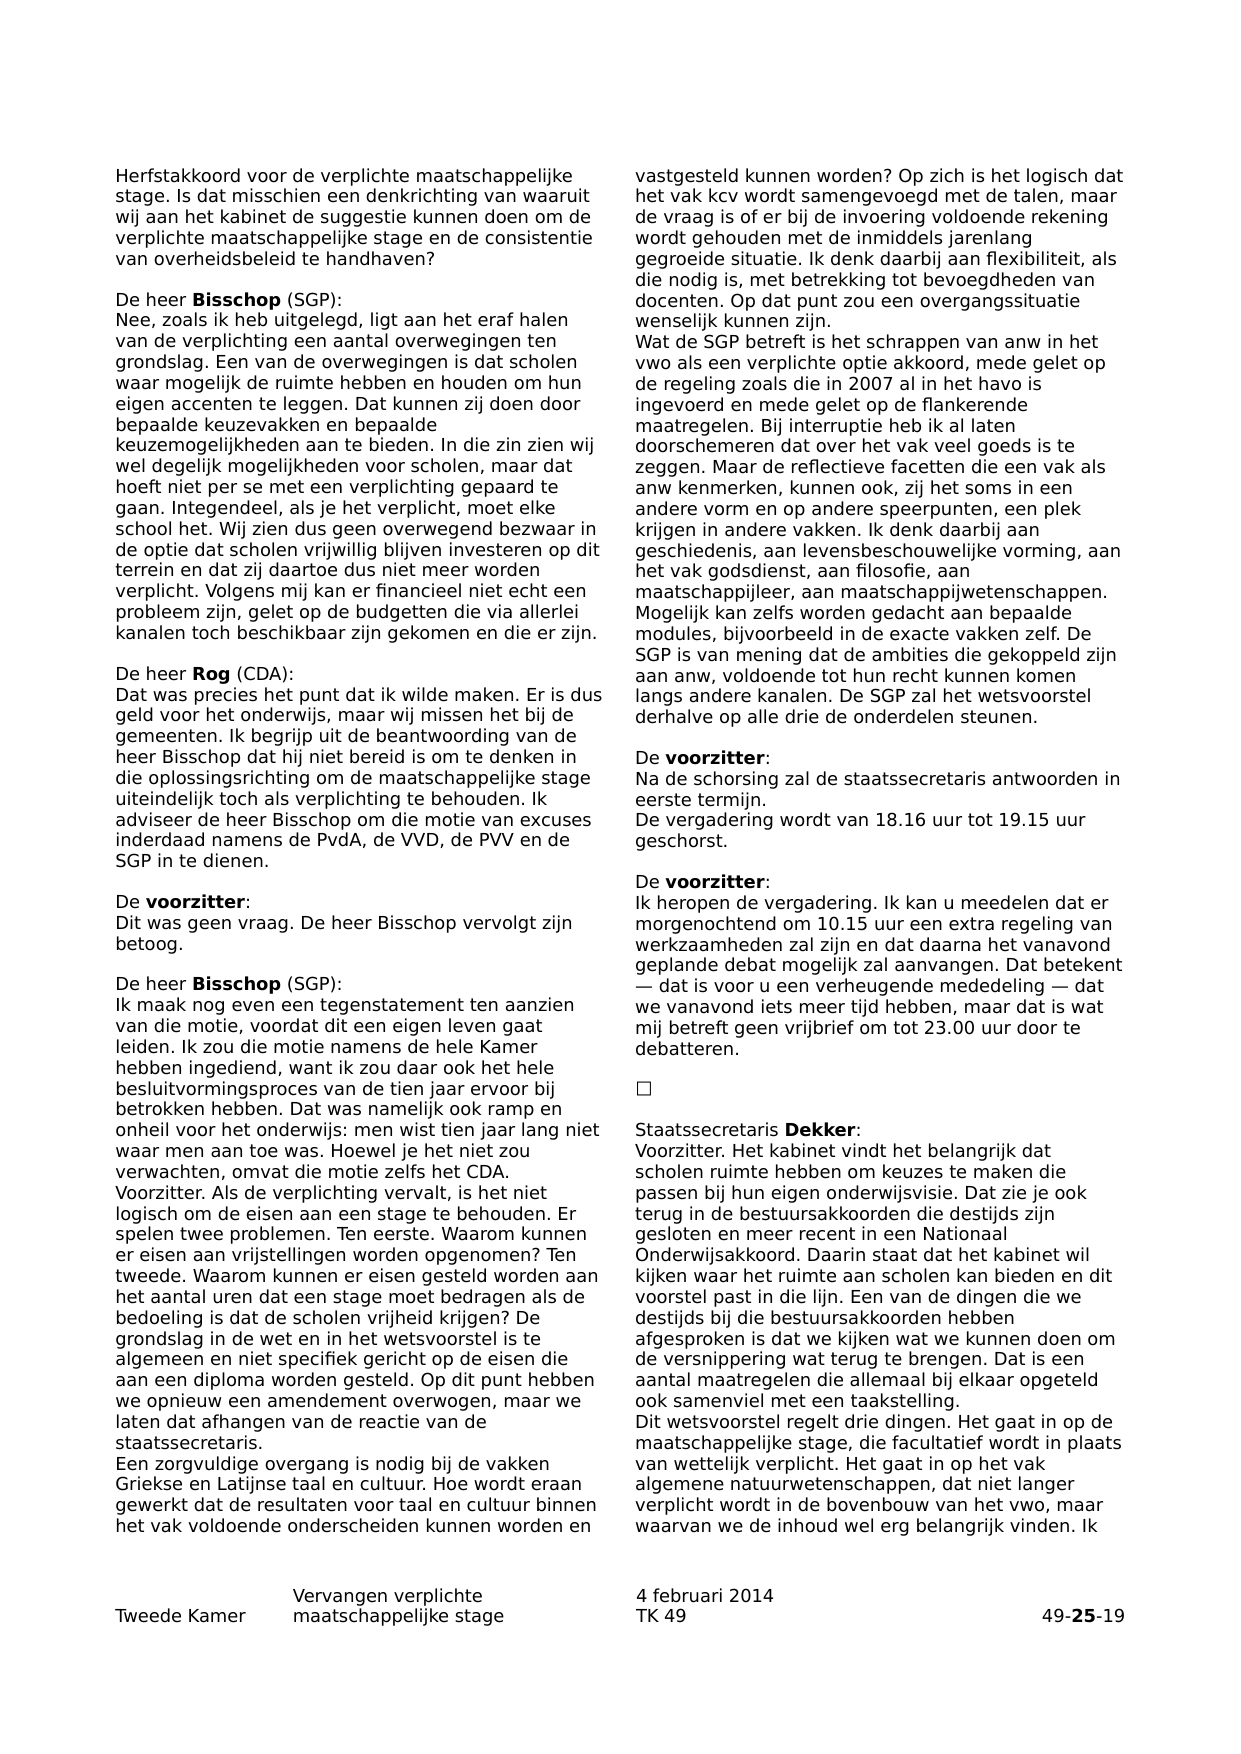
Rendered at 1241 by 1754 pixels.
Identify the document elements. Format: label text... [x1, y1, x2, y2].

text Wat de SGP betreft is het schrappen van anw in het vwo als een verplichte optie akkoord, mede gelet op de regeling zoals die in 2007 al in het havo is ingevoerd en mede gelet op de flankerende maatregelen. Bij interruptie heb ik al laten doorschemeren dat over het vak veel goeds is te zeggen. Maar de reflectieve facetten die een vak als anw kenmerken, kunnen ook, zij het soms in een andere vorm en op andere speerpunten, een plek krijgen in andere vakken. Ik denk daarbij aan geschiedenis, aan levensbeschouwelijke vorming, aan het vak godsdienst, aan filosofie, aan maatschappijleer, aan maatschappijwetenschappen. Mogelijk kan zelfs worden gedacht aan bepaalde modules, bijvoorbeeld in de exacte vakken zelf. De SGP is van mening dat de ambities die gekoppeld zijn aan anw, voldoende tot hun recht kunnen komen langs andere kanalen. De SGP zal het wetsvoorstel derhalve op alle drie de onderdelen steunen. [635, 332, 1125, 728]
text Herfstakkoord voor de verplichte maatschappelijke stage. Is dat misschien een denkrichting van waaruit wij aan het kabinet de suggestie kunnen doen om de verplichte maatschappelijke stage en de consistentie van overheidsbeleid te handhaven? [115, 165, 605, 269]
text Nee, zoals ik heb uitgelegd, ligt aan het eraf halen van de verplichting een aantal overwegingen ten grondslag. Een van de overwegingen is dat scholen waar mogelijk de ruimte hebben en houden om hun eigen accenten te leggen. Dat kunnen zij doen door bepaalde keuzevakken en bepaalde keuzemogelijkheden aan te bieden. In die zin zien wij wel degelijk mogelijkheden voor scholen, maar dat hoeft niet per se met een verplichting gepaard te gaan. Integendeel, als je het verplicht, moet elke school het. Wij zien dus geen overwegend bezwaar in de optie dat scholen vrijwillig blijven investeren op dit terrein en dat zij daartoe dus niet meer worden verplicht. Volgens mij kan er financieel niet echt een probleem zijn, gelet op de budgetten die via allerlei kanalen toch beschikbaar zijn gekomen en die er zijn. [115, 310, 605, 643]
text Dit wetsvoorstel regelt drie dingen. Het gaat in op de maatschappelijke stage, die facultatief wordt in plaats van wettelijk verplicht. Het gaat in op het vak algemene natuurwetenschappen, dat niet langer verplicht wordt in de bovenbouw van het vwo, maar waarvan we de inhoud wel erg belangrijk vinden. Ik [635, 1412, 1125, 1537]
text Voorzitter. Het kabinet vindt het belangrijk dat scholen ruimte hebben om keuzes te maken die passen bij hun eigen onderwijsvisie. Dat zie je ook terug in de bestuursakkoorden die destijds zijn gesloten en meer recent in een Nationaal Onderwijsakkoord. Daarin staat dat het kabinet wil kijken waar het ruimte aan scholen kan bieden en dit voorstel past in die lijn. Een van de dingen die we destijds bij die bestuursakkoorden hebben afgesproken is dat we kijken wat we kunnen doen om de versnippering wat terug te brengen. Dat is een aantal maatregelen die allemaal bij elkaar opgeteld ook samenviel met een taakstelling. [635, 1141, 1125, 1412]
text De heer Bisschop (SGP): [115, 974, 605, 995]
text De heer Rog (CDA): [115, 663, 605, 684]
text De voorzitter: [115, 892, 605, 912]
text ⬜ [635, 1079, 1125, 1100]
text Na de schorsing zal de staatssecretaris antwoorden in eerste termijn. [635, 768, 1125, 810]
text De vergadering wordt van 18.16 uur tot 19.15 uur geschorst. [635, 810, 1125, 852]
text Een zorgvuldige overgang is nodig bij de vakken Griekse en Latijnse taal en cultuur. Hoe wordt eraan gewerkt dat de resultaten voor taal en cultuur binnen het vak voldoende onderscheiden kunnen worden en [115, 1453, 605, 1537]
text Voorzitter. Als de verplichting vervalt, is het niet logisch om de eisen aan een stage te behouden. Er spelen twee problemen. Ten eerste. Waarom kunnen er eisen aan vrijstellingen worden opgenomen? Ten tweede. Waarom kunnen er eisen gesteld worden aan het aantal uren dat een stage moet bedragen als de bedoeling is dat de scholen vrijheid krijgen? De grondslag in de wet en in het wetsvoorstel is te algemeen en niet specifiek gericht op de eisen die aan een diploma worden gesteld. Op dit punt hebben we opnieuw een amendement overwogen, maar we laten dat afhangen van de reactie van de staatssecretaris. [115, 1182, 605, 1453]
text Ik maak nog even een tegenstatement ten aanzien van die motie, voordat dit een eigen leven gaat leiden. Ik zou die motie namens de hele Kamer hebben ingediend, want ik zou daar ook het hele besluitvormingsproces van de tien jaar ervoor bij betrokken hebben. Dat was namelijk ook ramp en onheil voor het onderwijs: men wist tien jaar lang niet waar men aan toe was. Hoewel je het niet zou verwachten, omvat die motie zelfs het CDA. [115, 995, 605, 1182]
text Dat was precies het punt dat ik wilde maken. Er is dus geld voor het onderwijs, maar wij missen het bij de gemeenten. Ik begrijp uit de beantwoording van de heer Bisschop dat hij niet bereid is om te denken in die oplossingsrichting om de maatschappelijke stage uiteindelijk toch als verplichting te behouden. Ik adviseer de heer Bisschop om die motie van excuses inderdaad namens de PvdA, de VVD, de PVV en de SGP in te dienen. [115, 684, 605, 872]
text Staatssecretaris Dekker: [635, 1120, 1125, 1141]
text De heer Bisschop (SGP): [115, 289, 605, 310]
text Ik heropen de vergadering. Ik kan u meedelen dat er morgenochtend om 10.15 uur een extra regeling van werkzaamheden zal zijn en dat daarna het vanavond geplande debat mogelijk zal aanvangen. Dat betekent — dat is voor u een verheugende mededeling — dat we vanavond iets meer tijd hebben, maar dat is wat mij betreft geen vrijbrief om tot 23.00 uur door te debatteren. [635, 893, 1125, 1059]
text Dit was geen vraag. De heer Bisschop vervolgt zijn betoog. [115, 912, 605, 954]
text vastgesteld kunnen worden? Op zich is het logisch dat het vak kcv wordt samengevoegd met de talen, maar de vraag is of er bij de invoering voldoende rekening wordt gehouden met de inmiddels jarenlang gegroeide situatie. Ik denk daarbij aan flexibiliteit, als die nodig is, met betrekking tot bevoegdheden van docenten. Op dat punt zou een overgangssituatie wenselijk kunnen zijn. [635, 165, 1125, 332]
text De voorzitter: [635, 872, 1125, 893]
text De voorzitter: [635, 748, 1125, 768]
